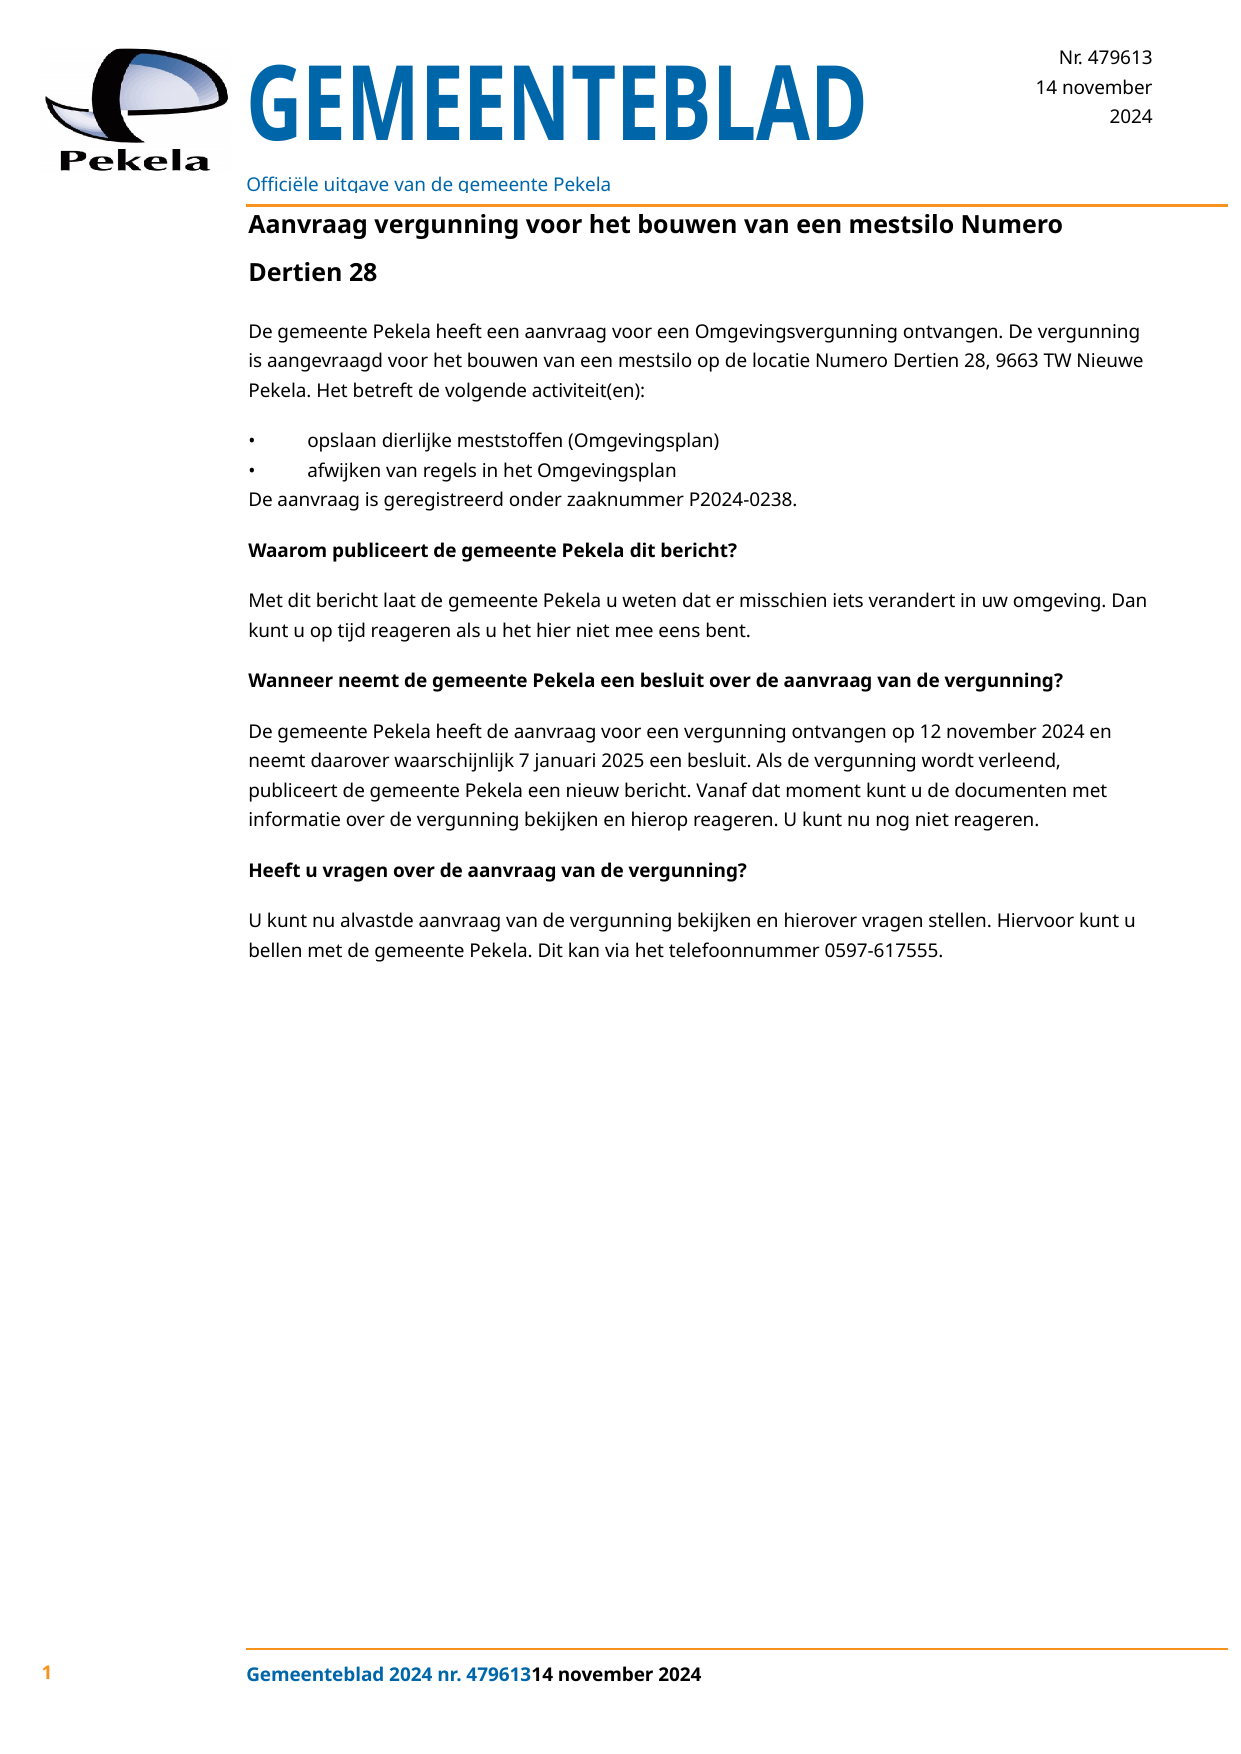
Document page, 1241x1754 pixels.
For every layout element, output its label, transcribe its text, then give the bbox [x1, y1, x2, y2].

list opslaan dierlijke meststoffen (Omgevingsplan) [248, 427, 1152, 453]
picture [41, 47, 231, 172]
text Met dit bericht laat de gemeente Pekela u weten dat er misschien iets verandert in uw omgeving. Dan kunt u op tijd reageren als u het hier niet mee eens bent. [248, 587, 1152, 643]
text Wanneer neemt de gemeente Pekela een besluit over de aanvraag van de vergunning? [248, 667, 1152, 693]
list afwijken van regels in het Omgevingsplan [248, 457, 1152, 483]
text Heeft u vragen over de aanvraag van de vergunning? [248, 857, 1152, 883]
text Aanvraag vergunning voor het bouwen van een mestsilo Numero Dertien 28 [248, 207, 1152, 288]
text U kunt nu alvastde aanvraag van de vergunning bekijken en hierover vragen stellen. Hiervoor kunt u bellen met de gemeente Pekela. Dit kan via het telefoonnummer 0597-617555. [248, 907, 1152, 963]
text De gemeente Pekela heeft een aanvraag voor een Omgevingsvergunning ontvangen. De vergunning is aangevraagd voor het bouwen van een mestsilo op de locatie Numero Dertien 28, 9663 TW Nieuwe Pekela. Het betreft de volgende activiteit(en): [248, 318, 1152, 403]
text De gemeente Pekela heeft de aanvraag voor een vergunning ontvangen op 12 november 2024 en neemt daarover waarschijnlijk 7 januari 2025 een besluit. Als de vergunning wordt verleend, publiceert de gemeente Pekela een nieuw bericht. Vanaf dat moment kunt u de documenten met informatie over de vergunning bekijken en hierop reageren. U kunt nu nog niet reageren. [248, 718, 1152, 832]
text Waarom publiceert de gemeente Pekela dit bericht? [248, 537, 1152, 563]
text De aanvraag is geregistreerd onder zaaknummer P2024-0238. [248, 487, 1152, 512]
